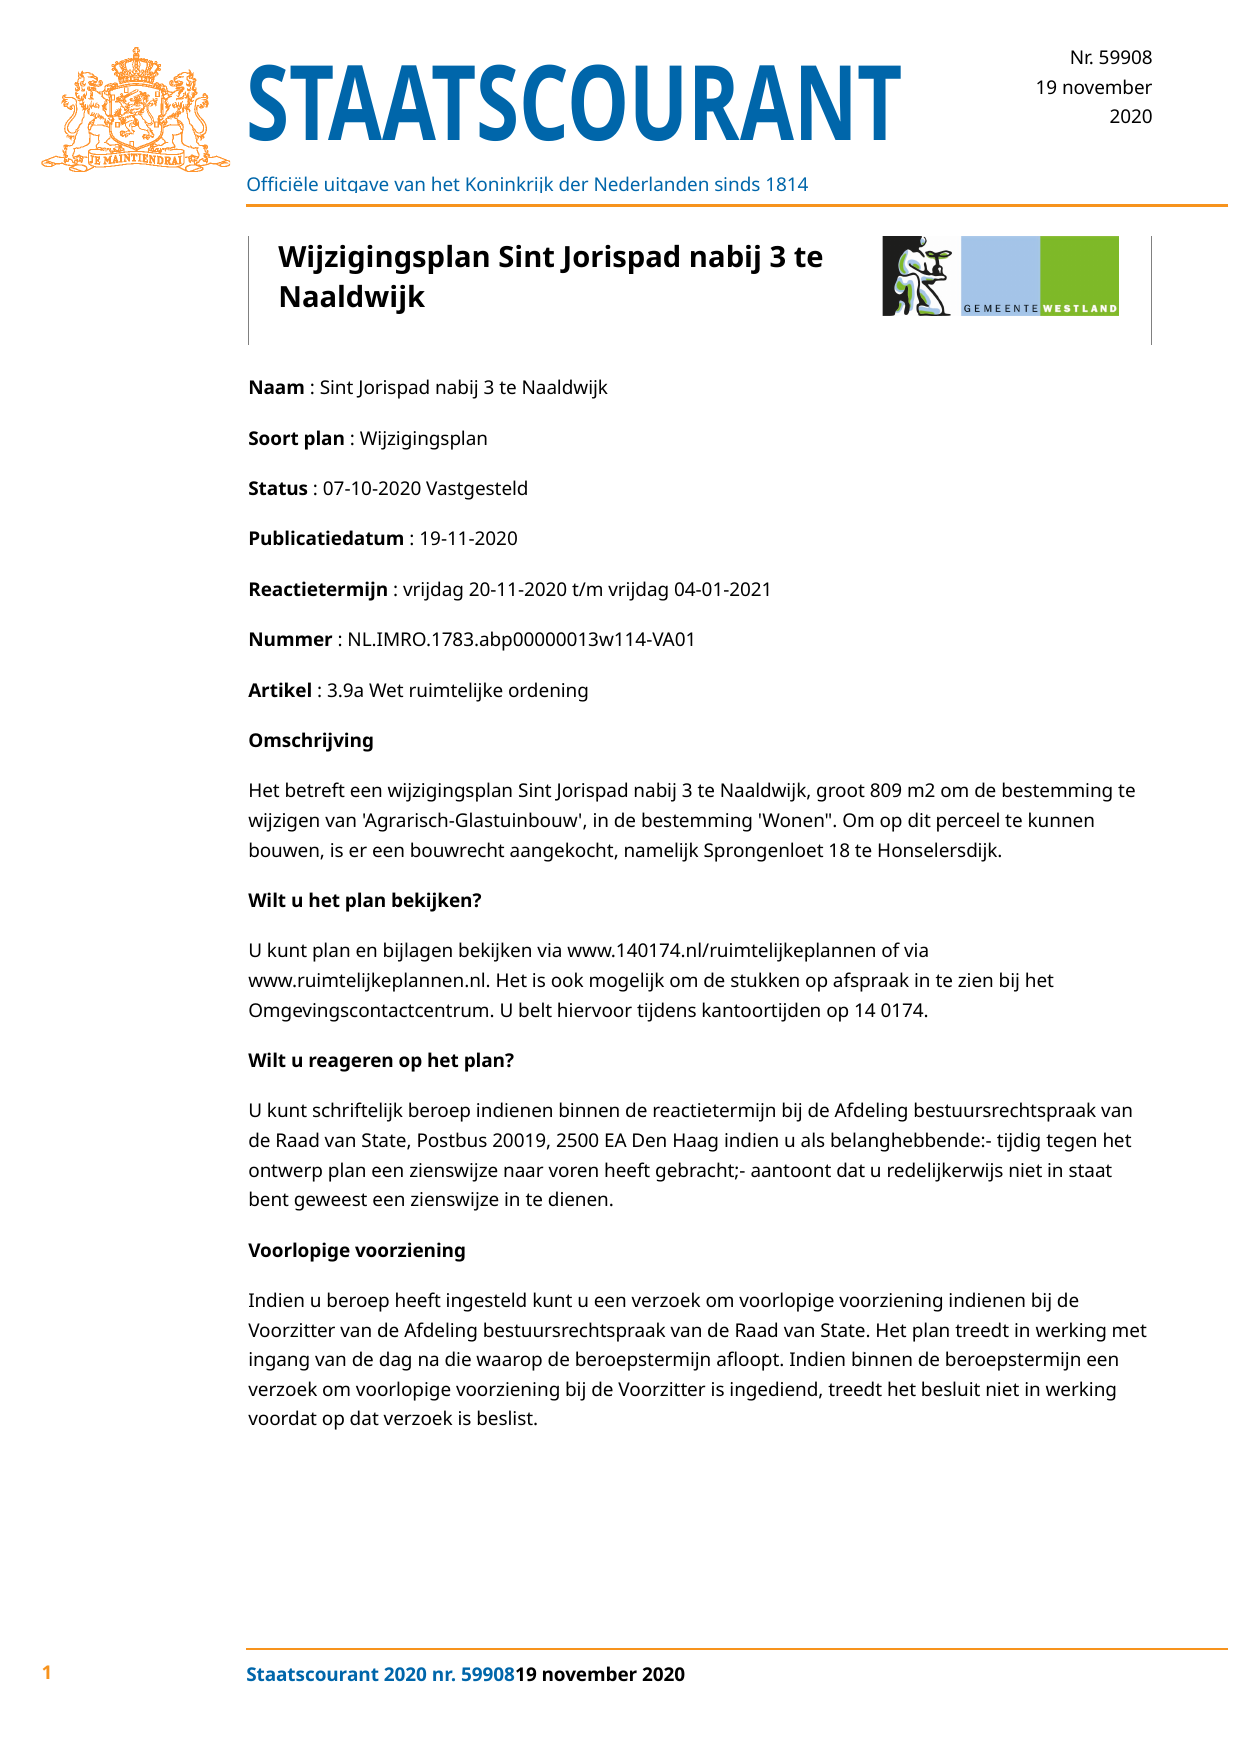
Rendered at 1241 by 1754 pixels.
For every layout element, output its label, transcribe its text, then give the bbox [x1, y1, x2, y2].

text Reactietermijn : vrijdag 20-11-2020 t/m vrijdag 04-01-2021 [248, 576, 1152, 602]
text Soort plan : Wijzigingsplan [248, 425, 1152, 450]
text Publicatiedatum : 19-11-2020 [248, 526, 1152, 551]
text Het betreft een wijzigingsplan Sint Jorispad nabij 3 te Naaldwijk, groot 809 m2 om de bestemming te wijzigen van 'Agrarisch-Glastuinbouw', in de bestemming 'Wonen". Om op dit perceel te kunnen bouwen, is er een bouwrecht aangekocht, namelijk Sprongenloet 18 te Honselersdijk. [248, 778, 1152, 862]
picture [882, 236, 1119, 316]
text Naam : Sint Jorispad nabij 3 te Naaldwijk [248, 374, 1152, 400]
text Indien u beroep heeft ingesteld kunt u een verzoek om voorlopige voorziening indienen bij de Voorzitter van de Afdeling bestuursrechtspraak van de Raad van State. Het plan treedt in werking met ingang van de dag na die waarop de beroepstermijn afloopt. Indien binnen de beroepstermijn een verzoek om voorlopige voorziening bij de Voorzitter is ingediend, treedt het besluit niet in werking voordat op dat verzoek is beslist. [248, 1287, 1152, 1431]
text Voorlopige voorziening [248, 1237, 1152, 1262]
text Artikel : 3.9a Wet ruimtelijke ordening [248, 677, 1152, 702]
picture [41, 47, 231, 172]
text U kunt schriftelijk beroep indienen binnen de reactietermijn bij de Afdeling bestuursrechtspraak van de Raad van State, Postbus 20019, 2500 EA Den Haag indien u als belanghebbende:- tijdig tegen het ontwerp plan een zienswijze naar voren heeft gebracht;- aantoont dat u redelijkerwijs niet in staat bent geweest een zienswijze in te dienen. [248, 1098, 1152, 1212]
table_header Wijzigingsplan Sint Jorispad nabij 3 te Naaldwijk [249, 236, 850, 345]
text Wilt u reageren op het plan? [248, 1047, 1152, 1073]
text Omschrijving [248, 727, 1152, 753]
text Status : 07-10-2020 Vastgesteld [248, 475, 1152, 501]
text Nummer : NL.IMRO.1783.abp00000013w114-VA01 [248, 626, 1152, 652]
table_header [850, 236, 1151, 345]
text Wilt u het plan bekijken? [248, 887, 1152, 913]
text U kunt plan en bijlagen bekijken via www.140174.nl/ruimtelijkeplannen of via www.ruimtelijkeplannen.nl. Het is ook mogelijk om de stukken op afspraak in te zien bij het Omgevingscontactcentrum. U belt hiervoor tijdens kantoortijden op 14 0174. [248, 938, 1152, 1022]
